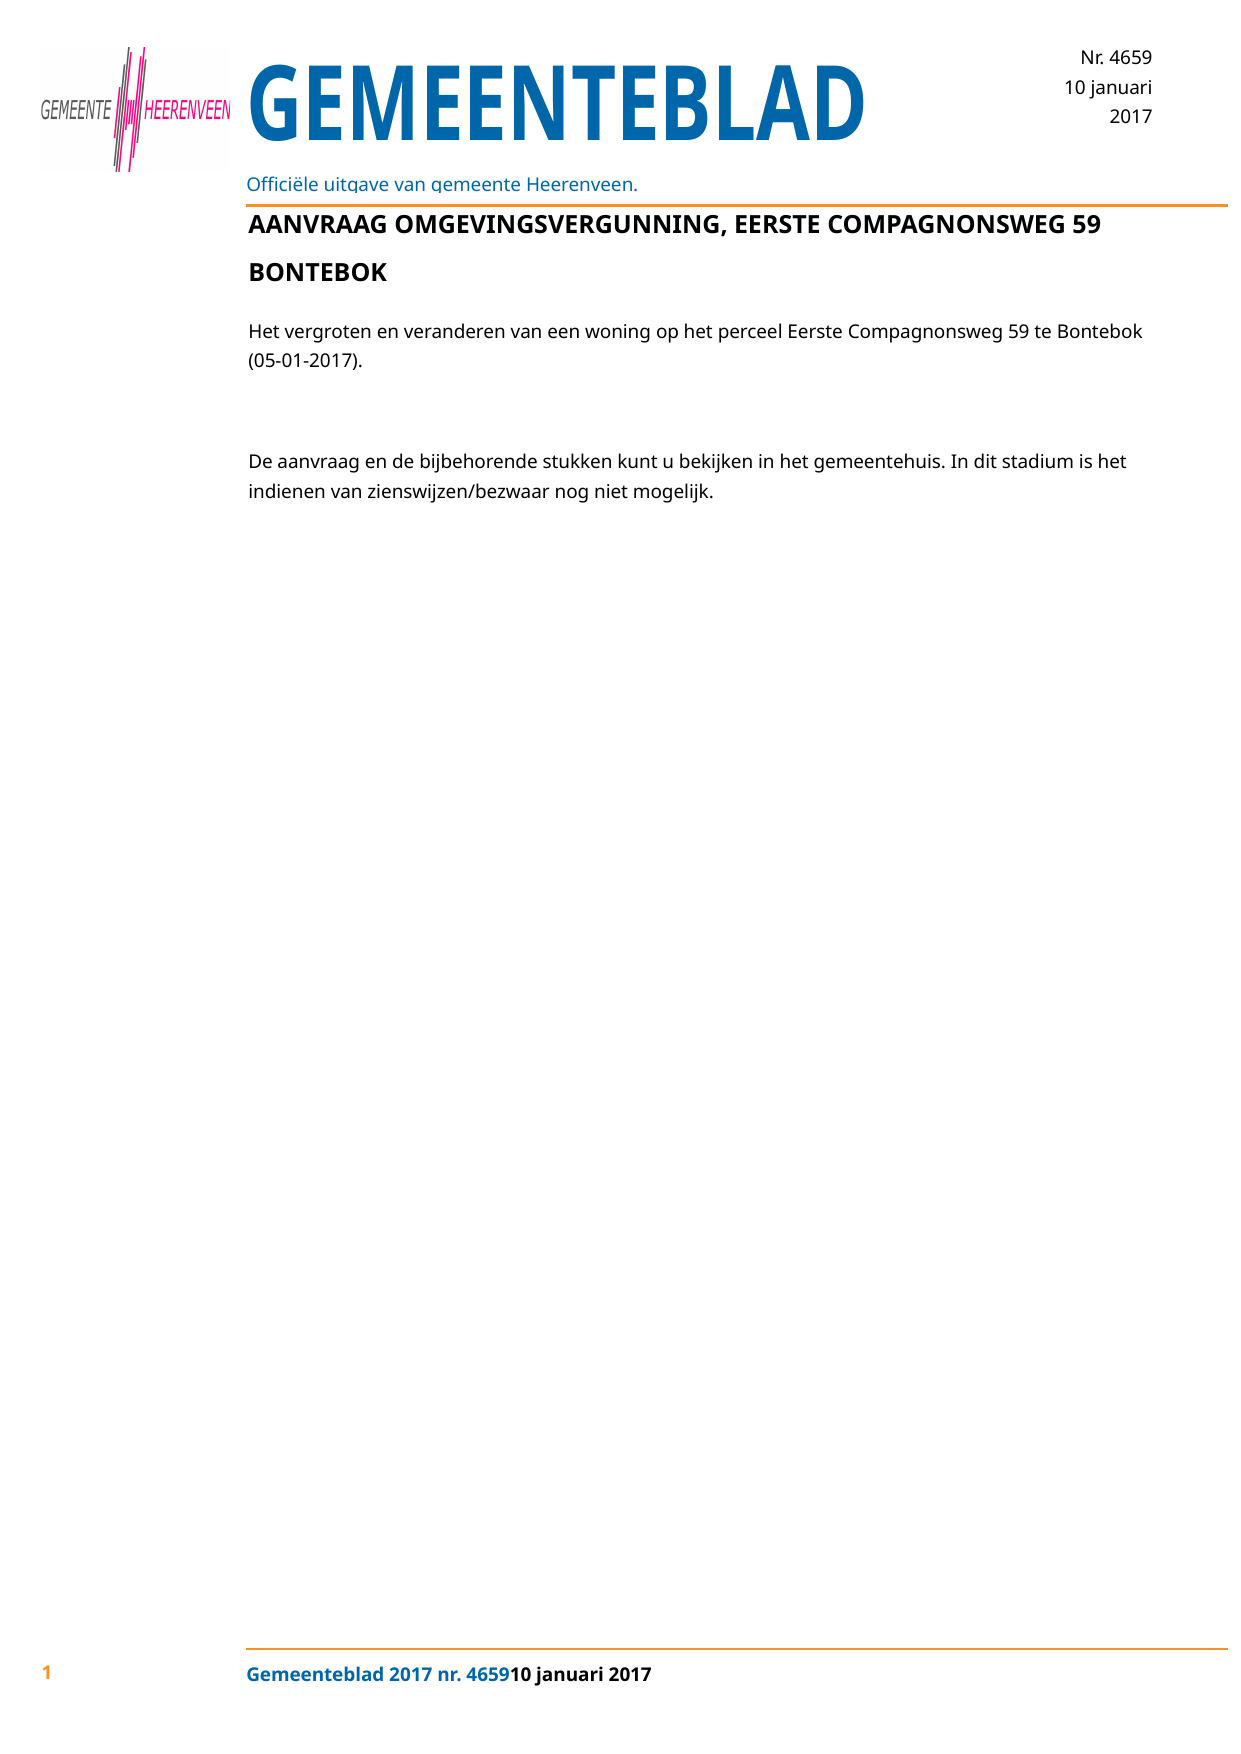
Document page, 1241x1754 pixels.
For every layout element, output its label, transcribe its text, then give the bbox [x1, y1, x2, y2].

text Het vergroten en veranderen van een woning op het perceel Eerste Compagnonsweg 59 te Bontebok (05-01-2017). [248, 318, 1152, 373]
text De aanvraag en de bijbehorende stukken kunt u bekijken in het gemeentehuis. In dit stadium is het indienen van zienswijzen/bezwaar nog niet mogelijk. [248, 448, 1152, 504]
picture [41, 47, 231, 172]
text AANVRAAG OMGEVINGSVERGUNNING, EERSTE COMPAGNONSWEG 59 BONTEBOK [248, 207, 1152, 288]
